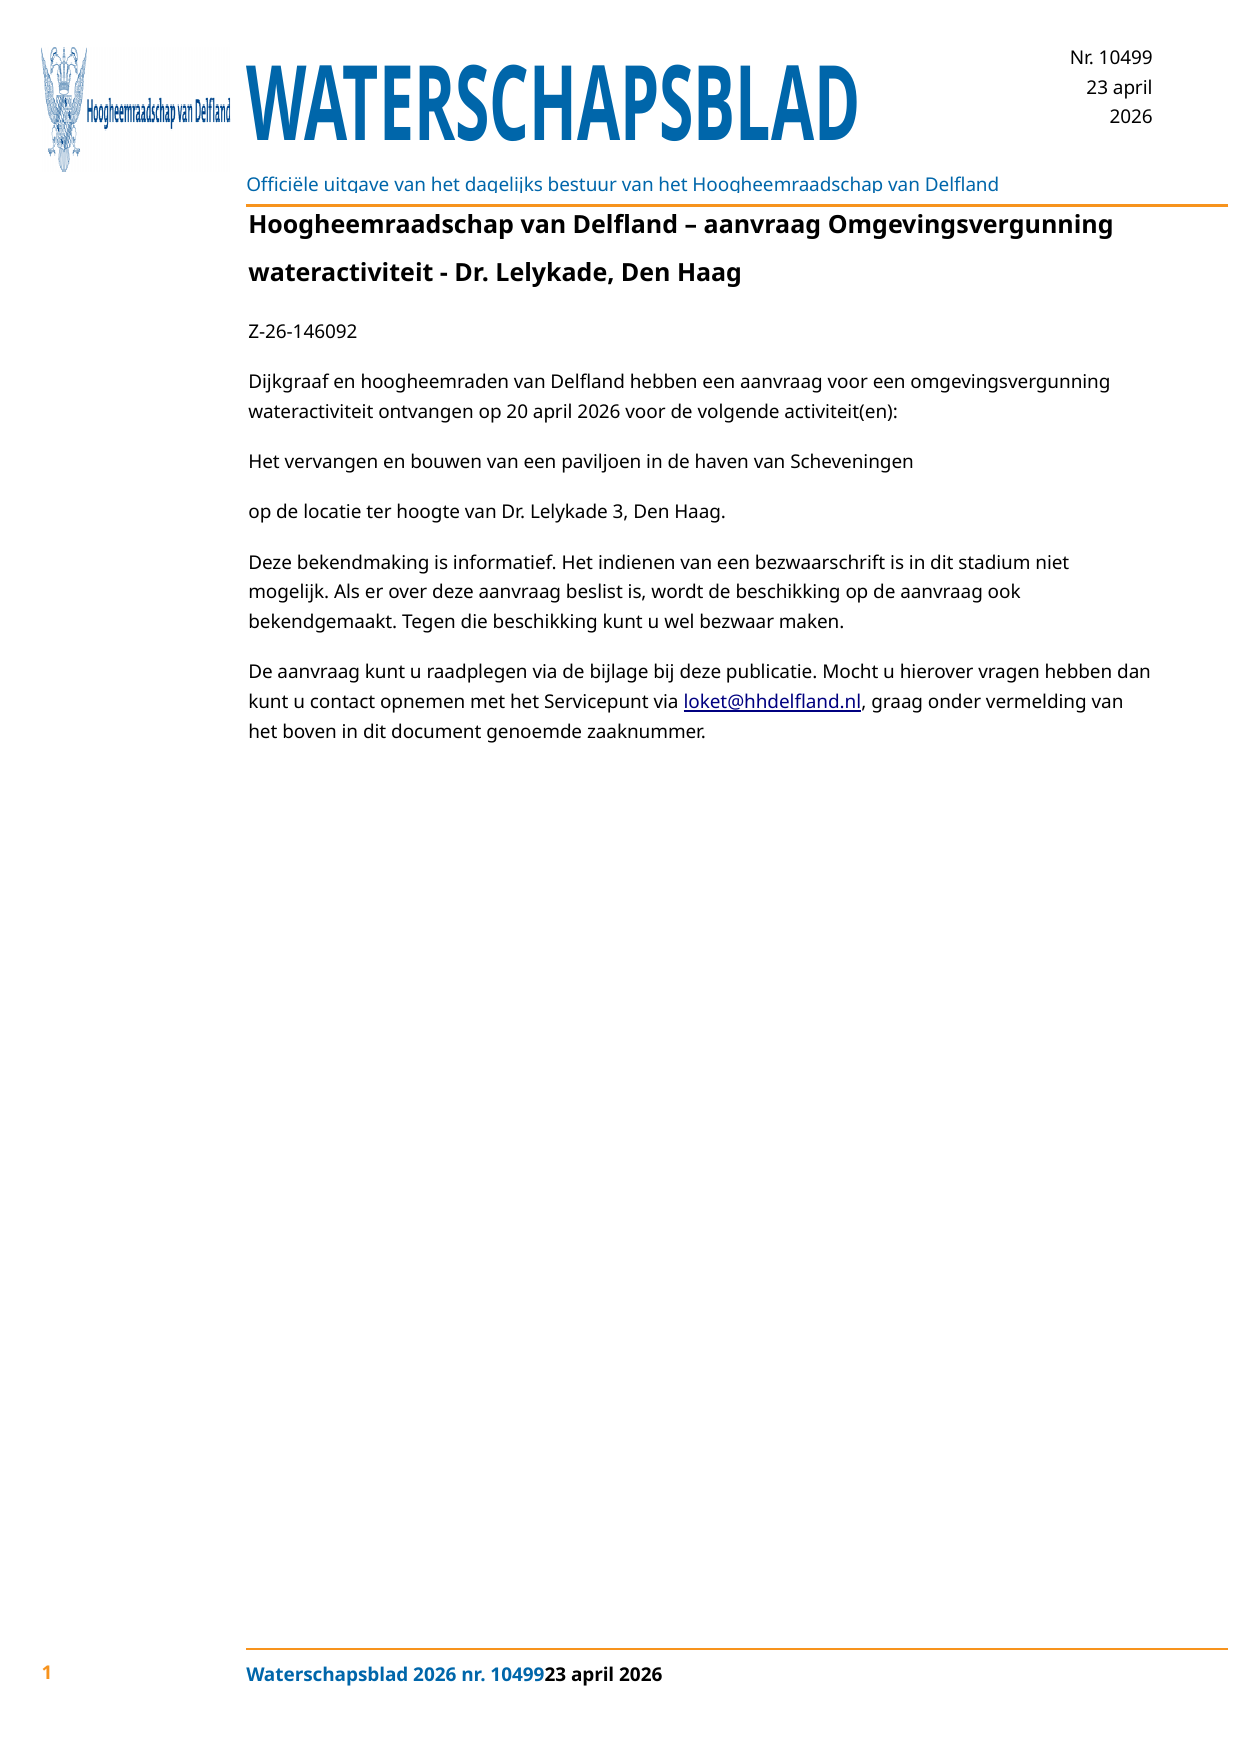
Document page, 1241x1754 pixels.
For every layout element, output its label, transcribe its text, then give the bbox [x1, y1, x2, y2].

text Het vervangen en bouwen van een paviljoen in de haven van Scheveningen [248, 448, 1152, 474]
text De aanvraag kunt u raadplegen via de bijlage bij deze publicatie. Mocht u hierover vragen hebben dan kunt u contact opnemen met het Servicepunt via loket@hhdelfland.nl, graag onder vermelding van het boven in dit document genoemde zaaknummer. [248, 659, 1152, 744]
picture [41, 47, 231, 172]
text op de locatie ter hoogte van Dr. Lelykade 3, Den Haag. [248, 499, 1152, 524]
text Z-26-146092 [248, 318, 1152, 344]
text Hoogheemraadschap van Delfland – aanvraag Omgevingsvergunning wateractiviteit - Dr. Lelykade, Den Haag [248, 207, 1152, 288]
text Deze bekendmaking is informatief. Het indienen van een bezwaarschrift is in dit stadium niet mogelijk. Als er over deze aanvraag beslist is, wordt de beschikking op de aanvraag ook bekendgemaakt. Tegen die beschikking kunt u wel bezwaar maken. [248, 549, 1152, 634]
text Dijkgraaf en hoogheemraden van Delfland hebben een aanvraag voor een omgevingsvergunning wateractiviteit ontvangen op 20 april 2026 voor de volgende activiteit(en): [248, 368, 1152, 424]
